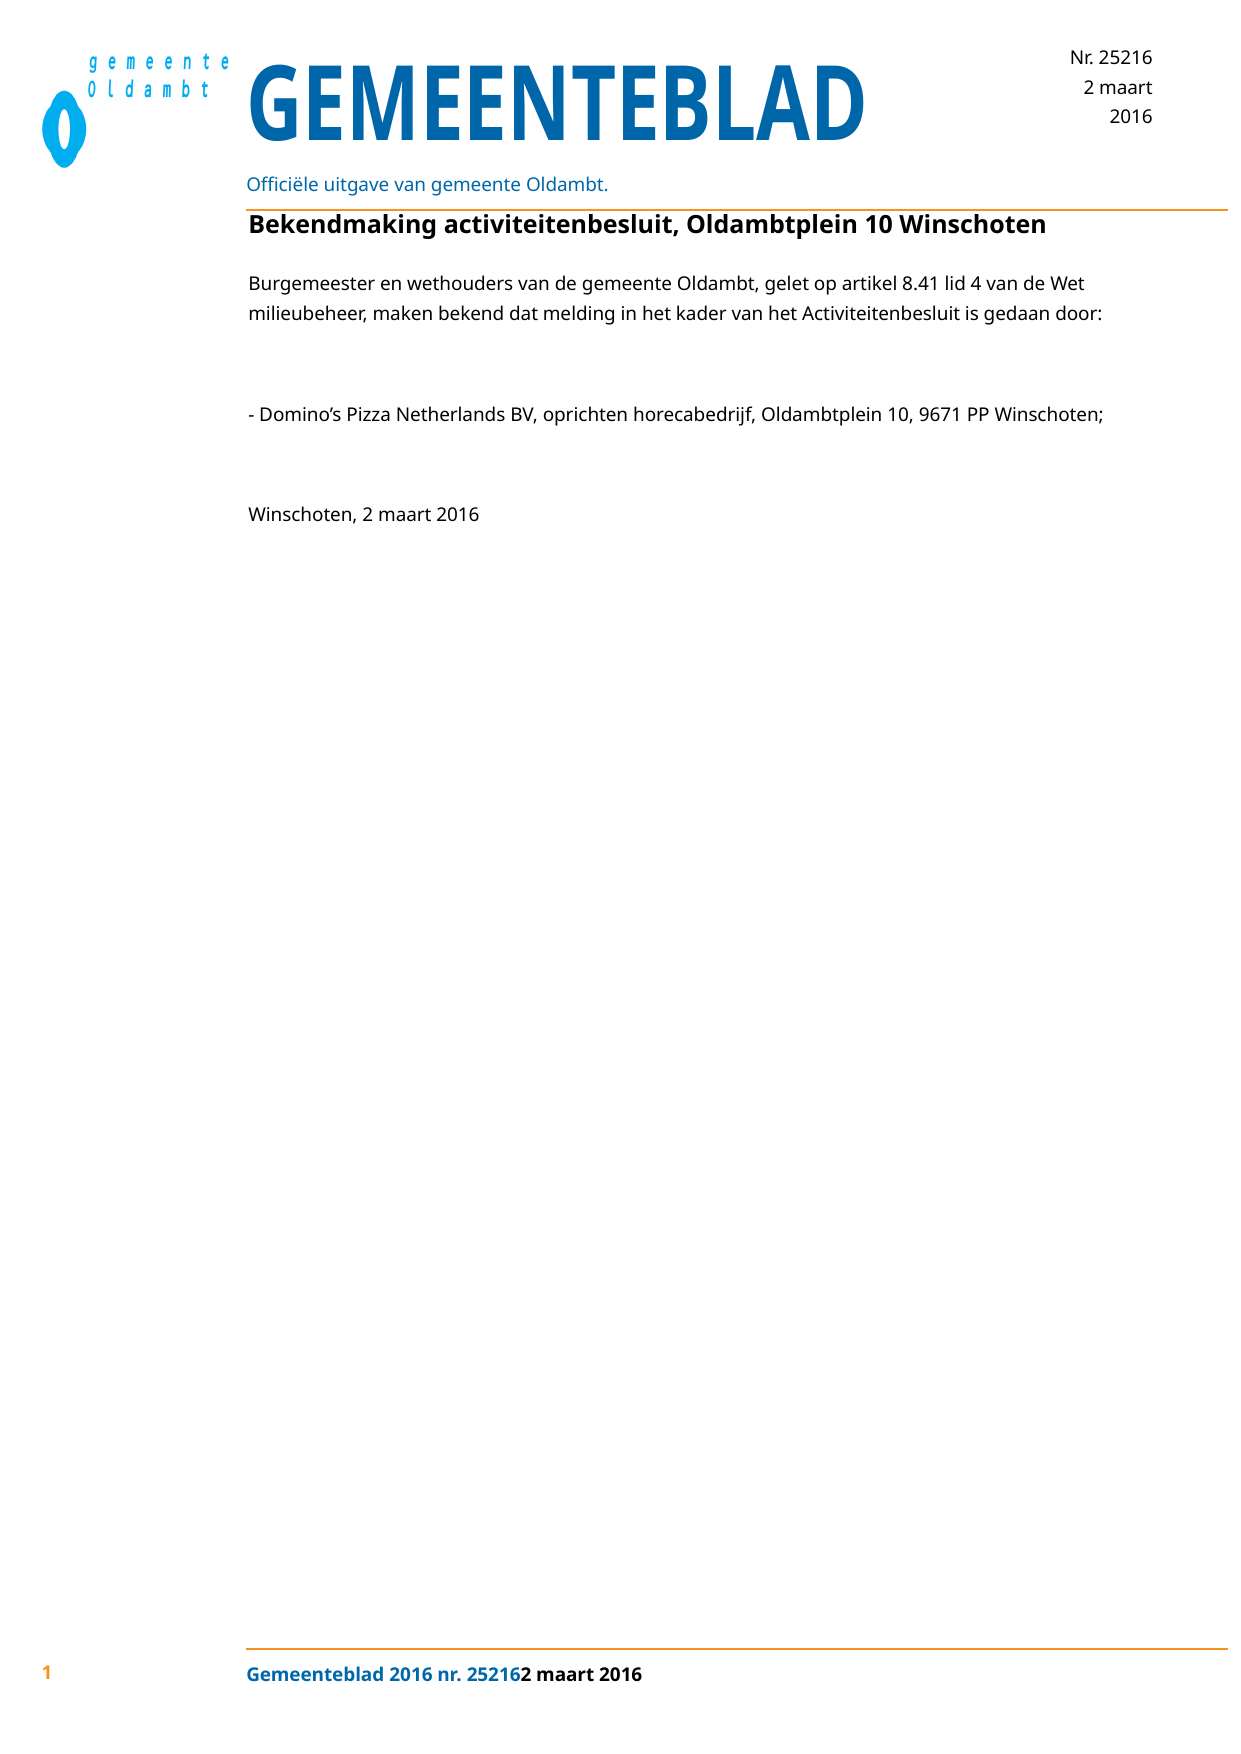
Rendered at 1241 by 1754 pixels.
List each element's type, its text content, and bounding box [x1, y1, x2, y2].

text - Domino’s Pizza Netherlands BV, oprichten horecabedrijf, Oldambtplein 10, 9671 PP Winschoten; [248, 401, 1152, 426]
picture [41, 47, 231, 172]
text Winschoten, 2 maart 2016 [248, 502, 1152, 527]
text Burgemeester en wethouders van de gemeente Oldambt, gelet op artikel 8.41 lid 4 van de Wet milieubeheer, maken bekend dat melding in het kader van het Activiteitenbesluit is gedaan door: [248, 270, 1152, 326]
text Bekendmaking activiteitenbesluit, Oldambtplein 10 Winschoten [248, 211, 1152, 241]
